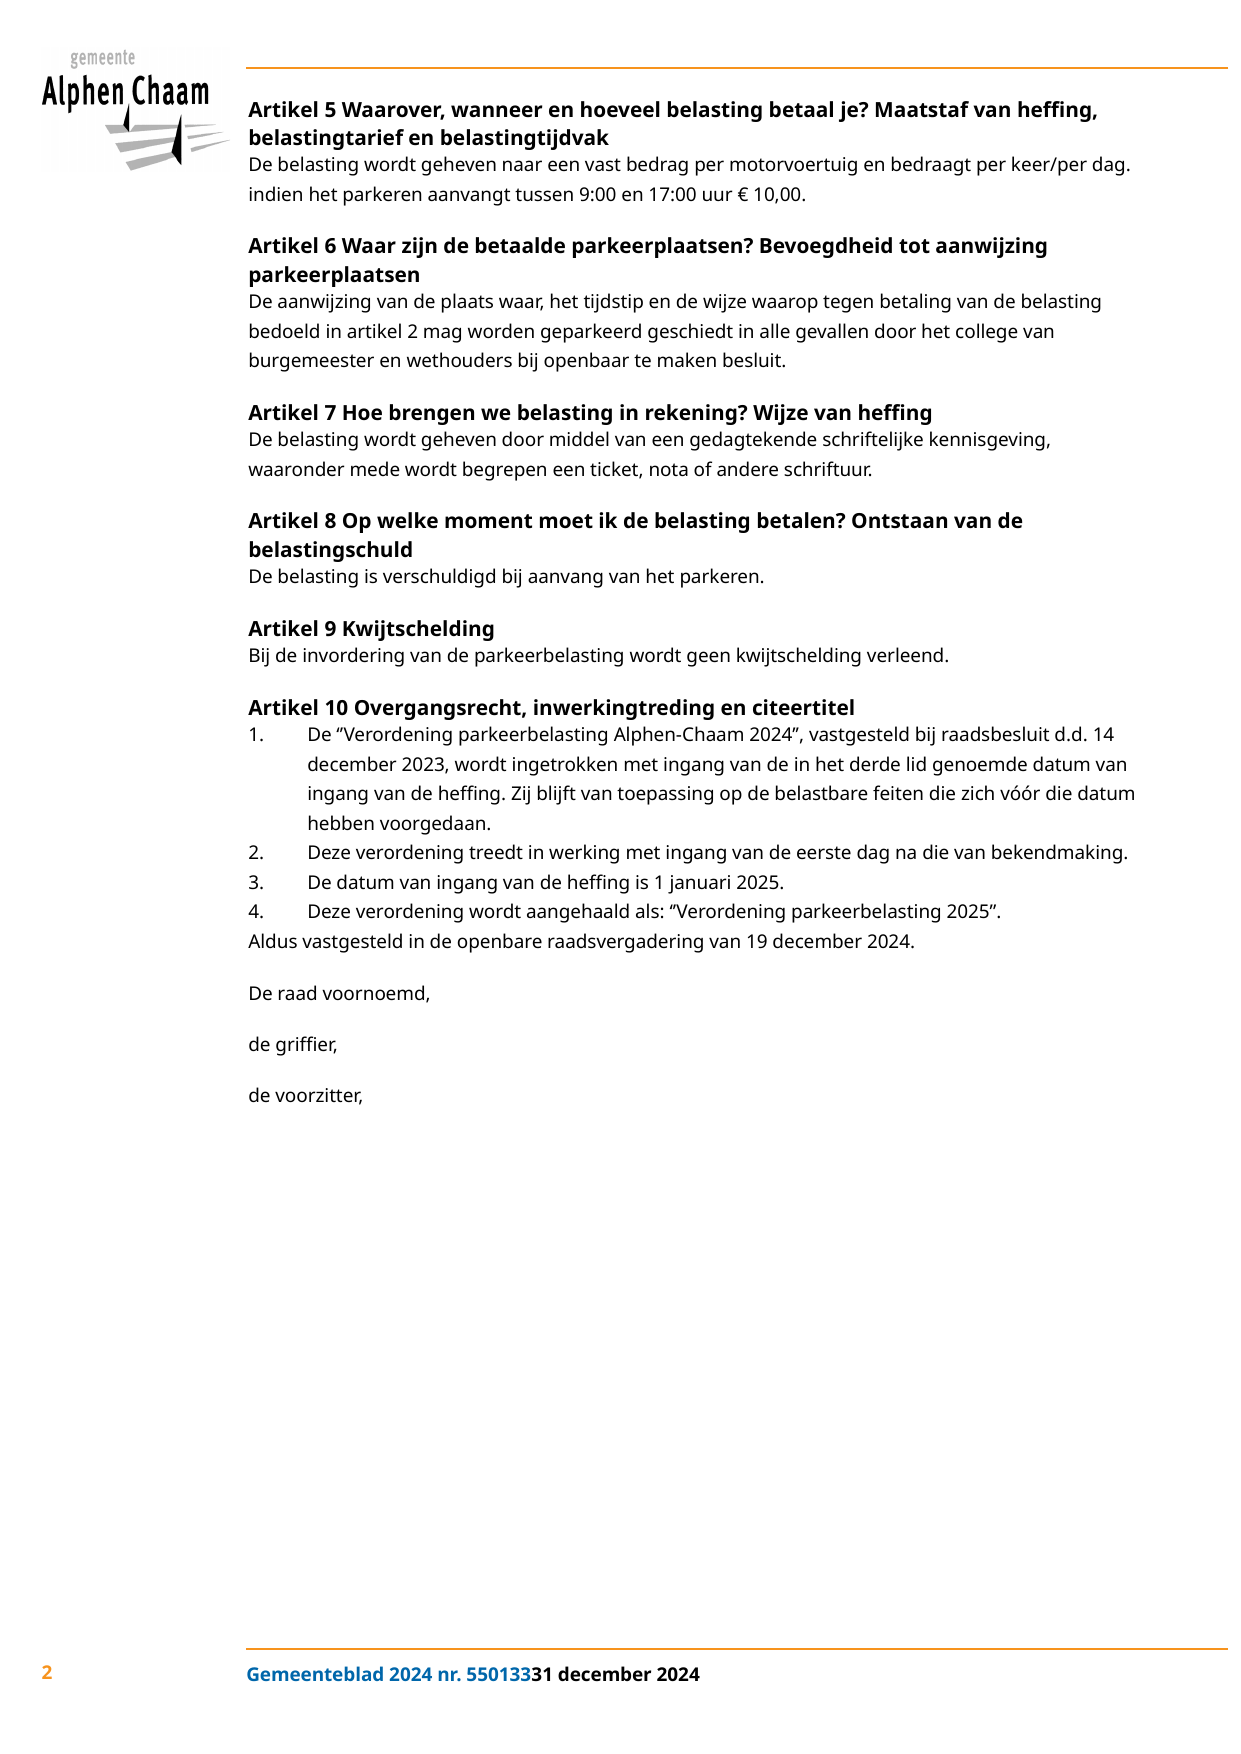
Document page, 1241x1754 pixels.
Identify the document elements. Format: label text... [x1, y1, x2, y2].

text Artikel 8 Op welke moment moet ik de belasting betalen? Ontstaan van de belastingschuld [248, 507, 1152, 563]
text Artikel 7 Hoe brengen we belasting in rekening? Wijze van heffing [248, 398, 1152, 427]
list Deze verordening wordt aangehaald als: ‘’Verordening parkeerbelasting 2025’’. [248, 899, 1152, 924]
text de griffier, [248, 1031, 1152, 1057]
list Deze verordening treedt in werking met ingang van de eerste dag na die van bekendmaking. [248, 839, 1152, 865]
text de voorzitter, [248, 1083, 1152, 1108]
text Artikel 10 Overgangsrecht, inwerkingtreding en citeertitel [248, 693, 1152, 721]
text Artikel 9 Kwijtschelding [248, 614, 1152, 642]
text De raad voornoemd, [248, 980, 1152, 1005]
text De aanwijzing van de plaats waar, het tijdstip en de wijze waarop tegen betaling van de belasting bedoeld in artikel 2 mag worden geparkeerd geschiedt in alle gevallen door het college van burgemeester en wethouders bij openbaar te maken besluit. [248, 288, 1152, 373]
picture [41, 47, 231, 172]
text Bij de invordering van de parkeerbelasting wordt geen kwijtschelding verleend. [248, 642, 1152, 668]
text Aldus vastgesteld in de openbare raadsvergadering van 19 december 2024. [248, 928, 1152, 954]
list De datum van ingang van de heffing is 1 januari 2025. [248, 869, 1152, 895]
text De belasting is verschuldigd bij aanvang van het parkeren. [248, 563, 1152, 589]
text Artikel 6 Waar zijn de betaalde parkeerplaatsen? Bevoegdheid tot aanwijzing parkeerplaatsen [248, 232, 1152, 288]
text De belasting wordt geheven door middel van een gedagtekende schriftelijke kennisgeving, waaronder mede wordt begrepen een ticket, nota of andere schriftuur. [248, 427, 1152, 482]
text Artikel 5 Waarover, wanneer en hoeveel belasting betaal je? Maatstaf van heffing, belastingtarief en belastingtijdvak [248, 95, 1152, 152]
list De ‘’Verordening parkeerbelasting Alphen-Chaam 2024’’, vastgesteld bij raadsbesluit d.d. 14 december 2023, wordt ingetrokken met ingang van de in het derde lid genoemde datum van ingang van de heffing. Zij blijft van toepassing op de belastbare feiten die zich vóór die datum hebben voorgedaan. [248, 721, 1152, 836]
text De belasting wordt geheven naar een vast bedrag per motorvoertuig en bedraagt per keer/per dag. indien het parkeren aanvangt tussen 9:00 en 17:00 uur € 10,00. [248, 152, 1152, 207]
